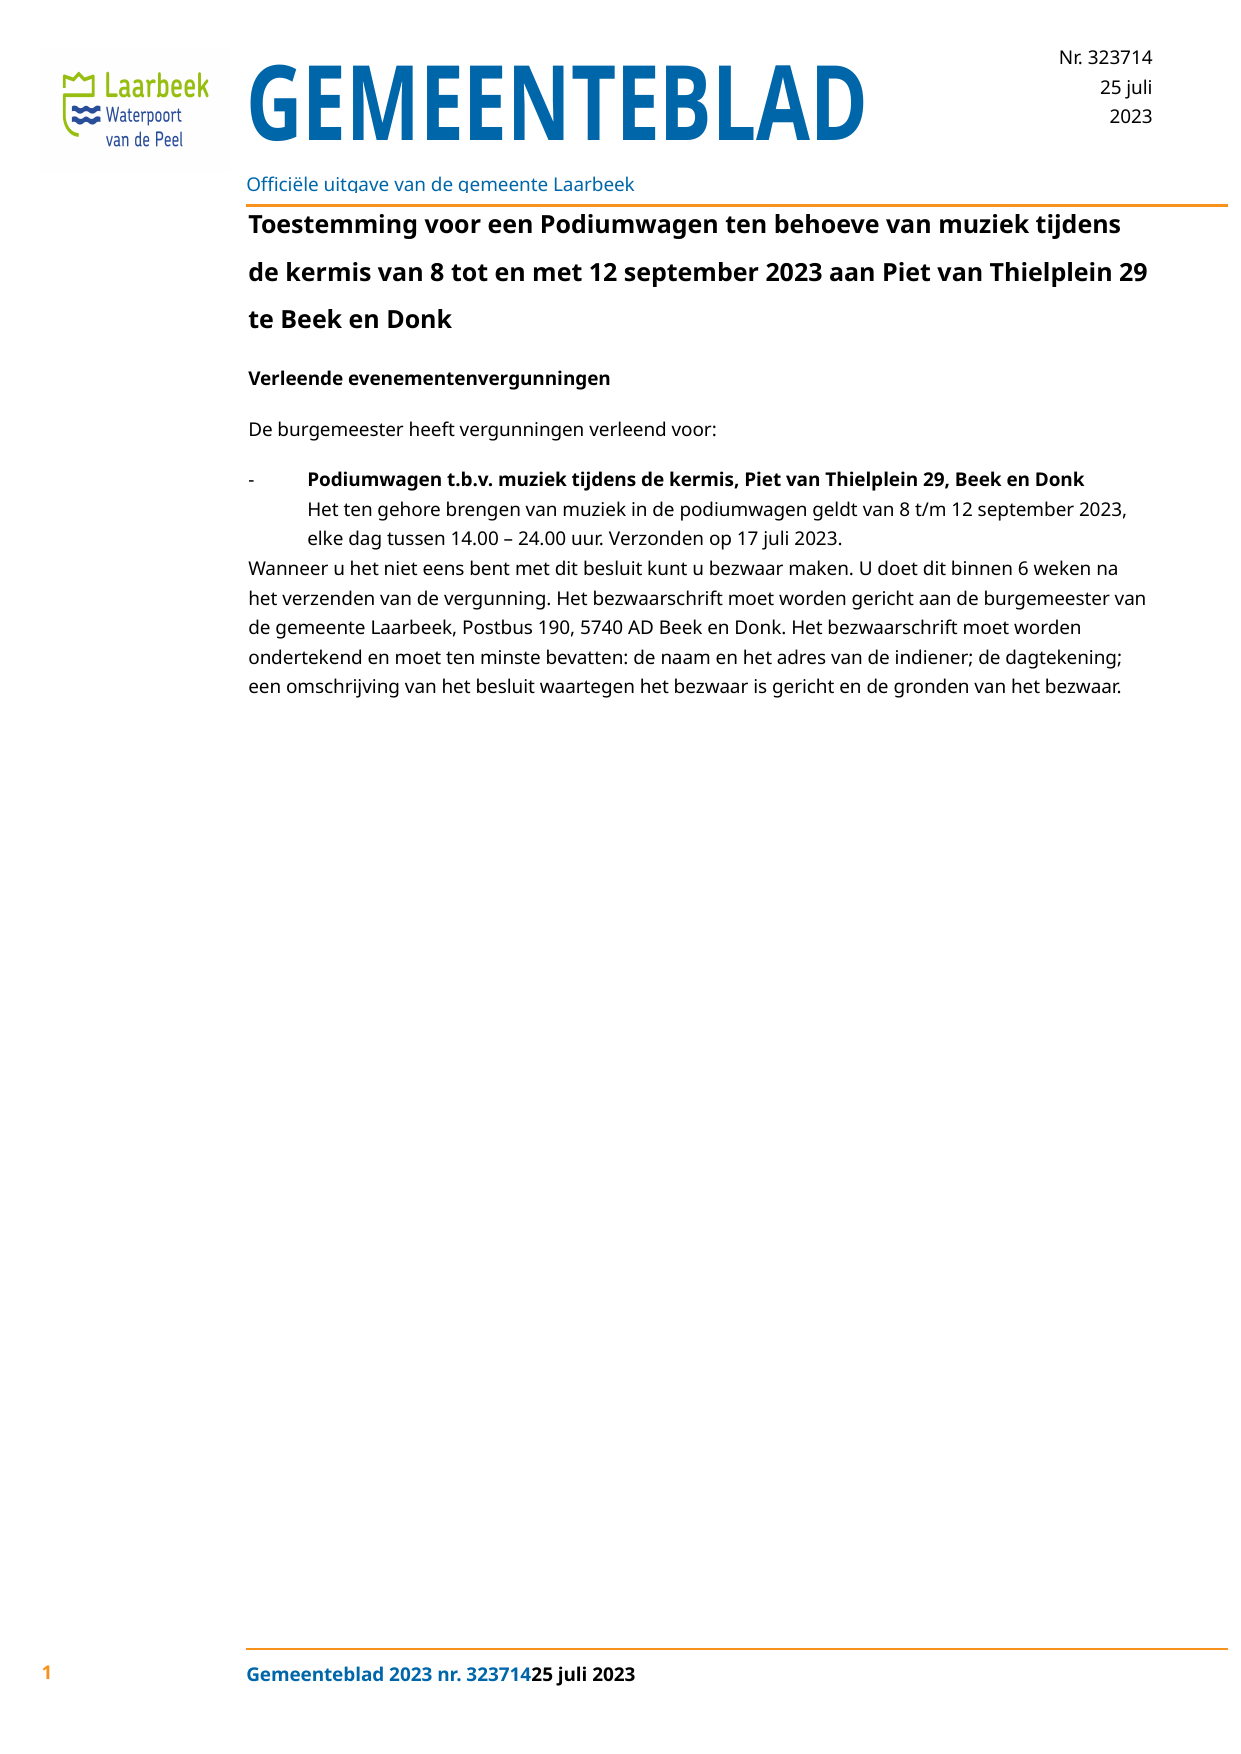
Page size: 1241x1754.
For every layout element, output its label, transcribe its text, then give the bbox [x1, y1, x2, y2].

text Wanneer u het niet eens bent met dit besluit kunt u bezwaar maken. U doet dit binnen 6 weken na het verzenden van de vergunning. Het bezwaarschrift moet worden gericht aan de burgemeester van de gemeente Laarbeek, Postbus 190, 5740 AD Beek en Donk. Het bezwaarschrift moet worden ondertekend en moet ten minste bevatten: de naam en het adres van de indiener; de dagtekening; een omschrijving van het besluit waartegen het bezwaar is gericht en de gronden van het bezwaar. [248, 555, 1152, 699]
text De burgemeester heeft vergunningen verleend voor: [248, 416, 1152, 442]
text Toestemming voor een Podiumwagen ten behoeve van muziek tijdens de kermis van 8 tot en met 12 september 2023 aan Piet van Thielplein 29 te Beek en Donk [248, 207, 1152, 336]
text Verleende evenementenvergunningen [248, 366, 1152, 391]
list Het ten gehore brengen van muziek in de podiumwagen geldt van 8 t/m 12 september 2023, elke dag tussen 14.00 – 24.00 uur. Verzonden op 17 juli 2023. [248, 496, 1152, 551]
picture [41, 47, 231, 172]
list Podiumwagen t.b.v. muziek tijdens de kermis, Piet van Thielplein 29, Beek en Donk [248, 466, 1152, 492]
